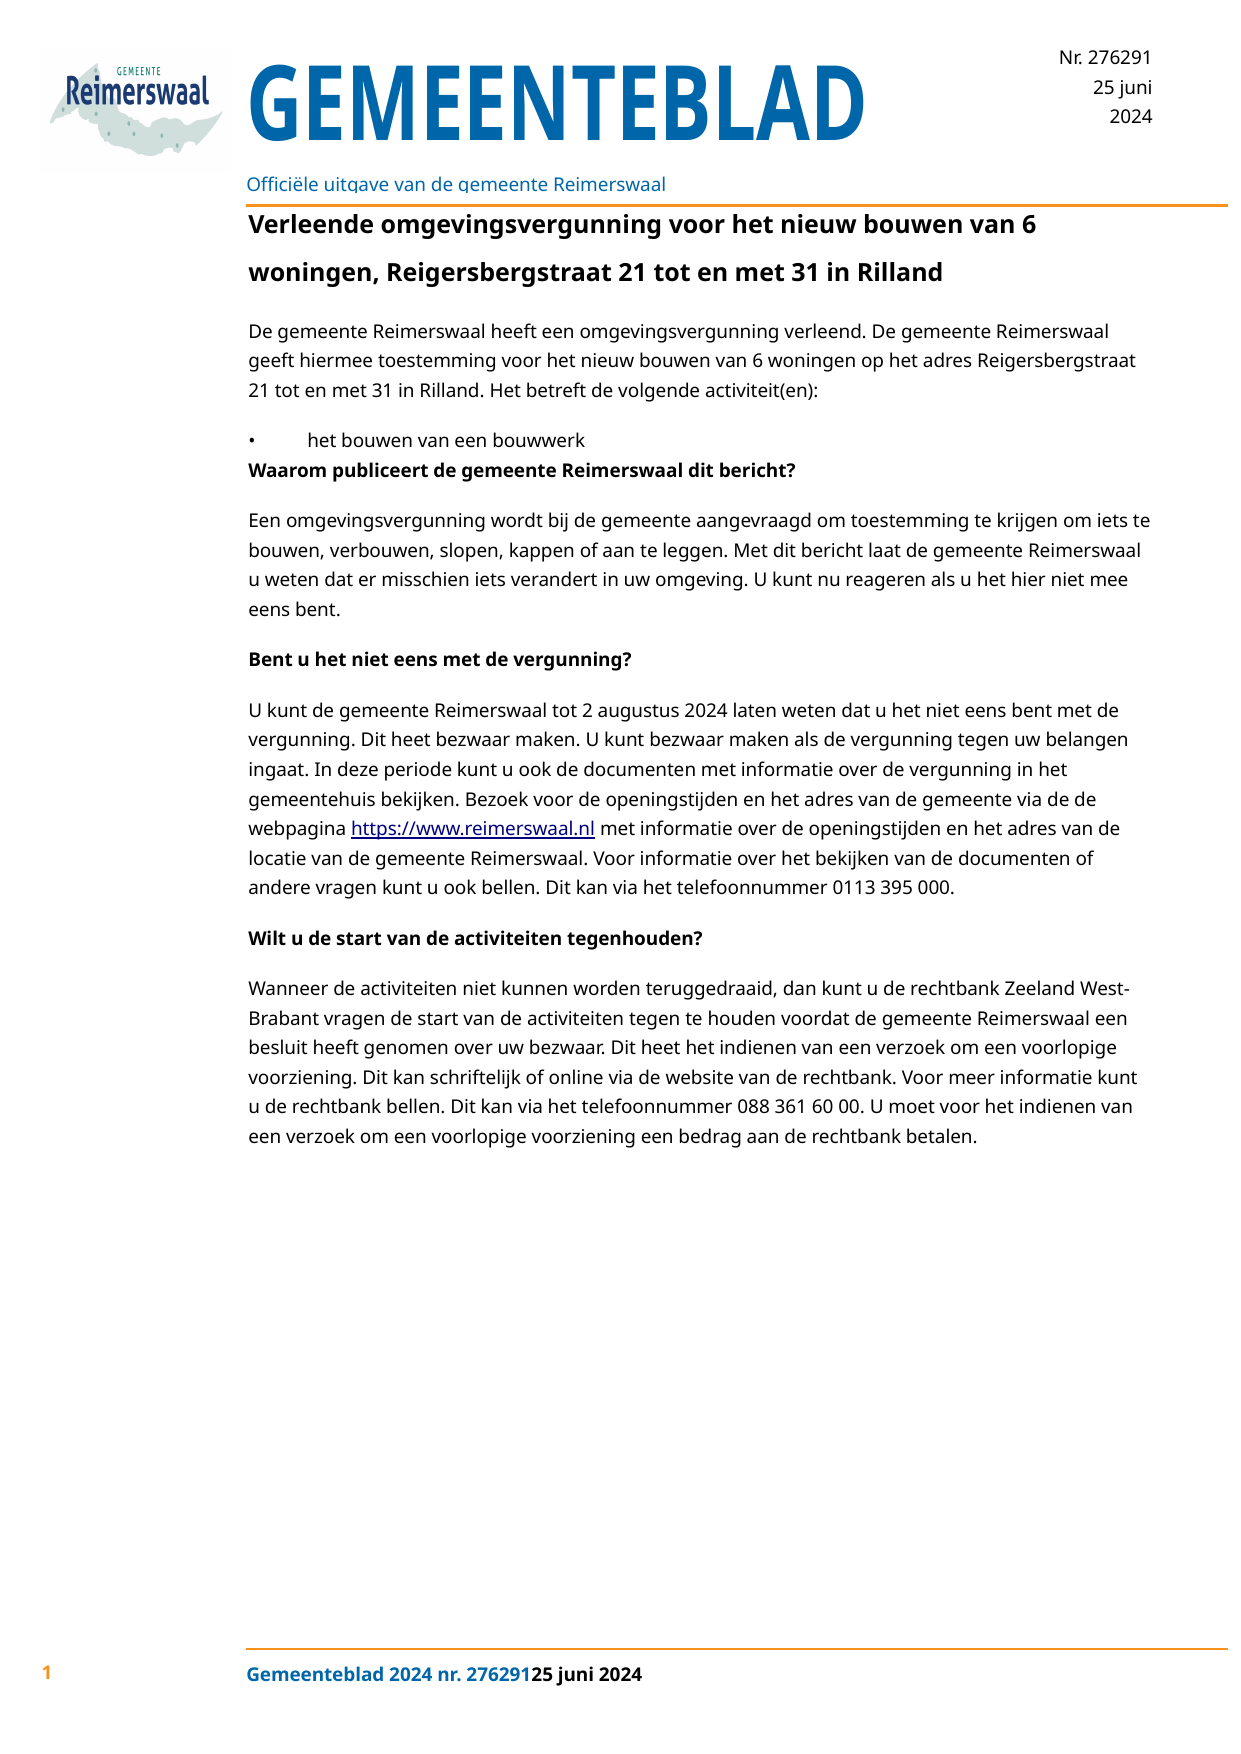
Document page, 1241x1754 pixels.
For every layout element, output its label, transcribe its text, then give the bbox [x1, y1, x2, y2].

text Verleende omgevingsvergunning voor het nieuw bouwen van 6 woningen, Reigersbergstraat 21 tot en met 31 in Rilland [248, 207, 1152, 288]
text U kunt de gemeente Reimerswaal tot 2 augustus 2024 laten weten dat u het niet eens bent met de vergunning. Dit heet bezwaar maken. U kunt bezwaar maken als de vergunning tegen uw belangen ingaat. In deze periode kunt u ook de documenten met informatie over de vergunning in het gemeentehuis bekijken. Bezoek voor de openingstijden en het adres van de gemeente via de de webpagina https://www.reimerswaal.nl met informatie over de openingstijden en het adres van de locatie van de gemeente Reimerswaal. Voor informatie over het bekijken van de documenten of andere vragen kunt u ook bellen. Dit kan via het telefoonnummer 0113 395 000. [248, 697, 1152, 900]
list het bouwen van een bouwwerk [248, 427, 1152, 453]
picture [41, 47, 231, 172]
text Bent u het niet eens met de vergunning? [248, 647, 1152, 672]
text Een omgevingsvergunning wordt bij de gemeente aangevraagd om toestemming te krijgen om iets te bouwen, verbouwen, slopen, kappen of aan te leggen. Met dit bericht laat de gemeente Reimerswaal u weten dat er misschien iets verandert in uw omgeving. U kunt nu reageren als u het hier niet mee eens bent. [248, 507, 1152, 622]
text Waarom publiceert de gemeente Reimerswaal dit bericht? [248, 457, 1152, 483]
text Wilt u de start van de activiteiten tegenhouden? [248, 925, 1152, 951]
text Wanneer de activiteiten niet kunnen worden teruggedraaid, dan kunt u de rechtbank Zeeland West-Brabant vragen de start van de activiteiten tegen te houden voordat de gemeente Reimerswaal een besluit heeft genomen over uw bezwaar. Dit heet het indienen van een verzoek om een voorlopige voorziening. Dit kan schriftelijk of online via de website van de rechtbank. Voor meer informatie kunt u de rechtbank bellen. Dit kan via het telefoonnummer 088 361 60 00. U moet voor het indienen van een verzoek om een voorlopige voorziening een bedrag aan de rechtbank betalen. [248, 975, 1152, 1149]
text De gemeente Reimerswaal heeft een omgevingsvergunning verleend. De gemeente Reimerswaal geeft hiermee toestemming voor het nieuw bouwen van 6 woningen op het adres Reigersbergstraat 21 tot en met 31 in Rilland. Het betreft de volgende activiteit(en): [248, 318, 1152, 403]
